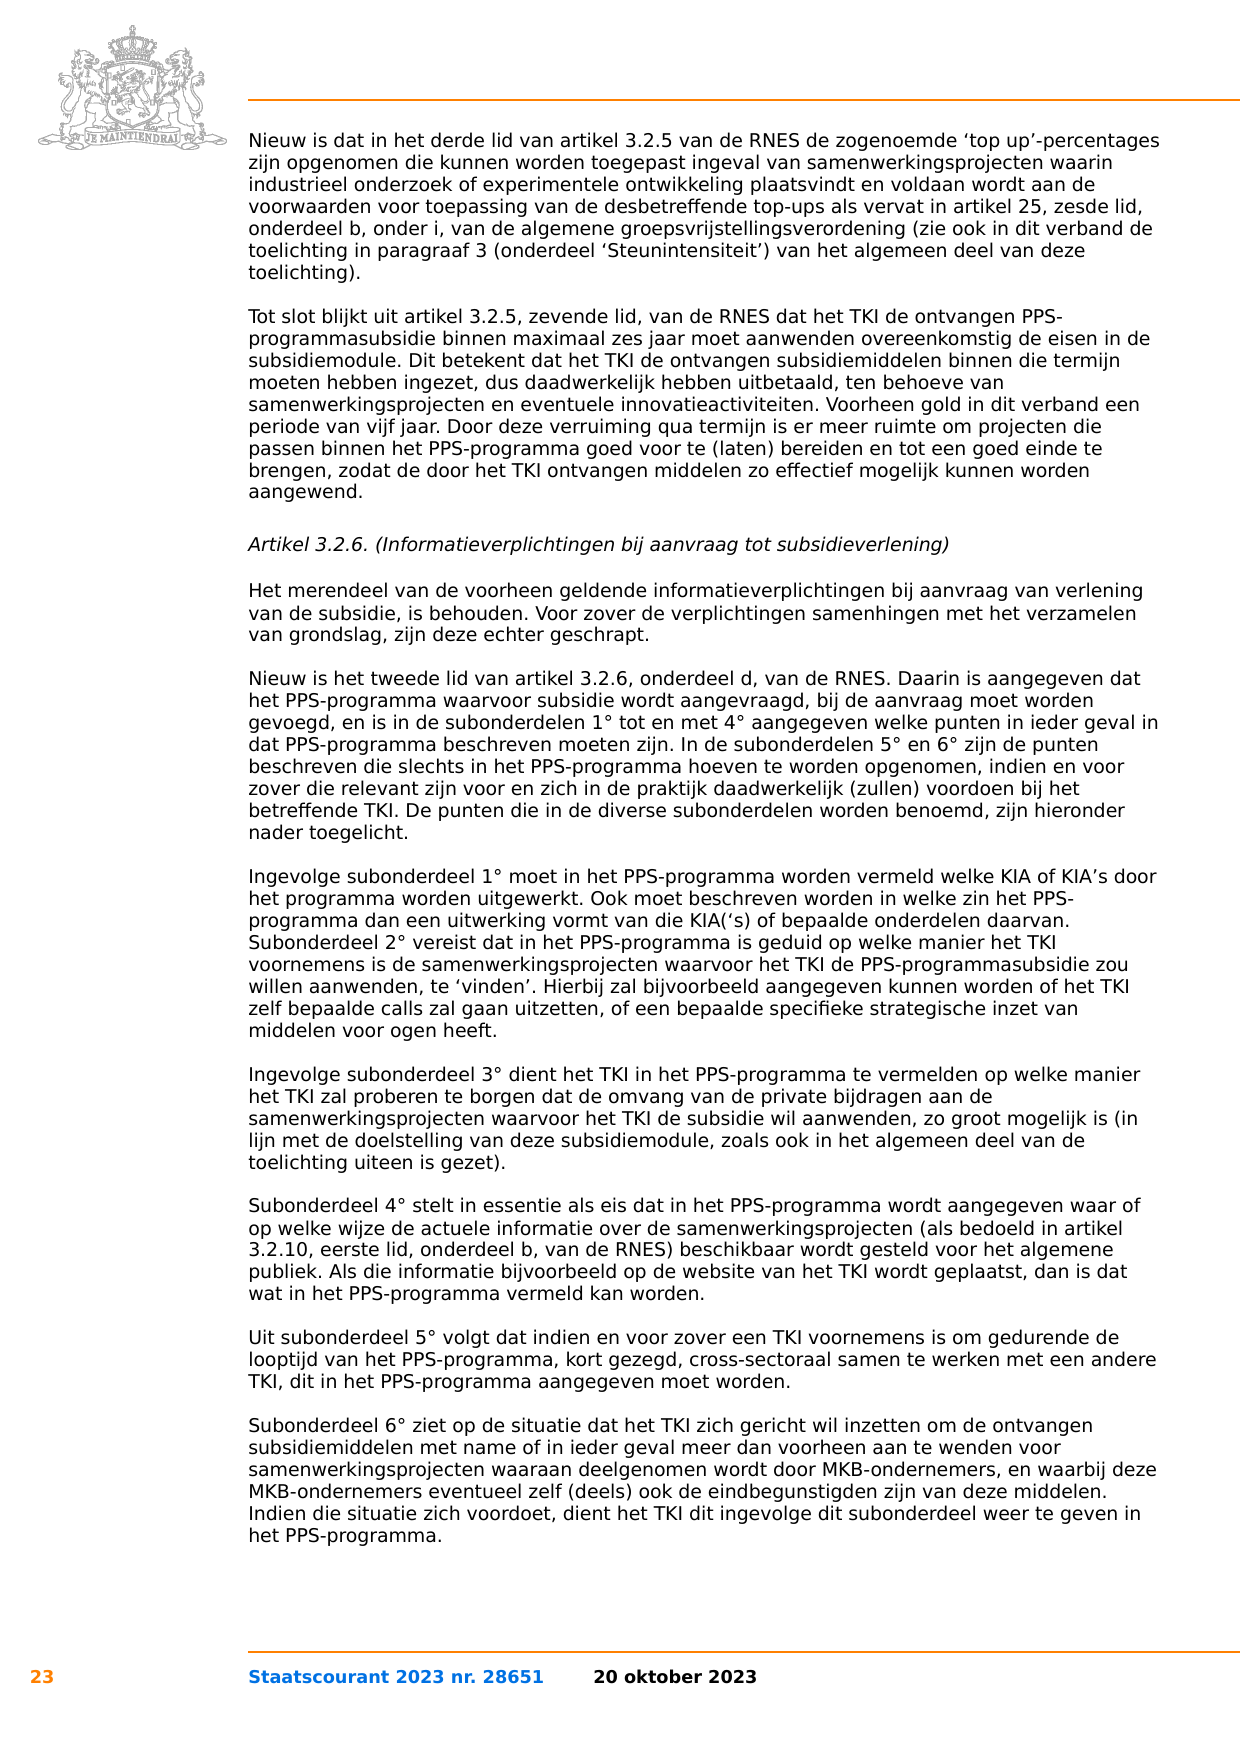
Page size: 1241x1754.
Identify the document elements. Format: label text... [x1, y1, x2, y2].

subtitle Artikel 3.2.6. (Informatieverplichtingen bij aanvraag tot subsidieverlening) [248, 533, 1163, 555]
text Ingevolge subonderdeel 1° moet in het PPS-programma worden vermeld welke KIA of KIA’s door het programma worden uitgewerkt. Ook moet beschreven worden in welke zin het PPS-programma dan een uitwerking vormt van die KIA(‘s) of bepaalde onderdelen daarvan. [248, 866, 1163, 932]
text Nieuw is dat in het derde lid van artikel 3.2.5 van de RNES de zogenoemde ‘top up’-percentages zijn opgenomen die kunnen worden toegepast ingeval van samenwerkingsprojecten waarin industrieel onderzoek of experimentele ontwikkeling plaatsvindt en voldaan wordt aan de voorwaarden voor toepassing van de desbetreffende top-ups als vervat in artikel 25, zesde lid, onderdeel b, onder i, van de algemene groepsvrijstellingsverordening (zie ook in dit verband de toelichting in paragraaf 3 (onderdeel ‘Steunintensiteit’) van het algemeen deel van deze toelichting). [248, 130, 1163, 284]
text Het merendeel van de voorheen geldende informatieverplichtingen bij aanvraag van verlening van de subsidie, is behouden. Voor zover de verplichtingen samenhingen met het verzamelen van grondslag, zijn deze echter geschrapt. [248, 580, 1163, 646]
text Subonderdeel 6° ziet op de situatie dat het TKI zich gericht wil inzetten om de ontvangen subsidiemiddelen met name of in ieder geval meer dan voorheen aan te wenden voor samenwerkingsprojecten waaraan deelgenomen wordt door MKB-ondernemers, en waarbij deze MKB-ondernemers eventueel zelf (deels) ook de eindbegunstigden zijn van deze middelen. Indien die situatie zich voordoet, dient het TKI dit ingevolge dit subonderdeel weer te geven in het PPS-programma. [248, 1415, 1163, 1547]
text Nieuw is het tweede lid van artikel 3.2.6, onderdeel d, van de RNES. Daarin is aangegeven dat het PPS-programma waarvoor subsidie wordt aangevraagd, bij de aanvraag moet worden gevoegd, en is in de subonderdelen 1° tot en met 4° aangegeven welke punten in ieder geval in dat PPS-programma beschreven moeten zijn. In de subonderdelen 5° en 6° zijn de punten beschreven die slechts in het PPS-programma hoeven te worden opgenomen, indien en voor zover die relevant zijn voor en zich in de praktijk daadwerkelijk (zullen) voordoen bij het betreffende TKI. De punten die in de diverse subonderdelen worden benoemd, zijn hieronder nader toegelicht. [248, 668, 1163, 844]
text Tot slot blijkt uit artikel 3.2.5, zevende lid, van de RNES dat het TKI de ontvangen PPS-programmasubsidie binnen maximaal zes jaar moet aanwenden overeenkomstig de eisen in de subsidiemodule. Dit betekent dat het TKI de ontvangen subsidiemiddelen binnen die termijn moeten hebben ingezet, dus daadwerkelijk hebben uitbetaald, ten behoeve van samenwerkingsprojecten en eventuele innovatieactiviteiten. Voorheen gold in dit verband een periode van vijf jaar. Door deze verruiming qua termijn is er meer ruimte om projecten die passen binnen het PPS-programma goed voor te (laten) bereiden en tot een goed einde te brengen, zodat de door het TKI ontvangen middelen zo effectief mogelijk kunnen worden aangewend. [248, 306, 1163, 503]
picture [38, 25, 227, 150]
text Subonderdeel 4° stelt in essentie als eis dat in het PPS-programma wordt aangegeven waar of op welke wijze de actuele informatie over de samenwerkingsprojecten (als bedoeld in artikel 3.2.10, eerste lid, onderdeel b, van de RNES) beschikbaar wordt gesteld voor het algemene publiek. Als die informatie bijvoorbeeld op de website van het TKI wordt geplaatst, dan is dat wat in het PPS-programma vermeld kan worden. [248, 1195, 1163, 1305]
text Subonderdeel 2° vereist dat in het PPS-programma is geduid op welke manier het TKI voornemens is de samenwerkingsprojecten waarvoor het TKI de PPS-programmasubsidie zou willen aanwenden, te ‘vinden’. Hierbij zal bijvoorbeeld aangegeven kunnen worden of het TKI zelf bepaalde calls zal gaan uitzetten, of een bepaalde specifieke strategische inzet van middelen voor ogen heeft. [248, 932, 1163, 1042]
text Uit subonderdeel 5° volgt dat indien en voor zover een TKI voornemens is om gedurende de looptijd van het PPS-programma, kort gezegd, cross-sectoraal samen te werken met een andere TKI, dit in het PPS-programma aangegeven moet worden. [248, 1327, 1163, 1393]
text Ingevolge subonderdeel 3° dient het TKI in het PPS-programma te vermelden op welke manier het TKI zal proberen te borgen dat de omvang van de private bijdragen aan de samenwerkingsprojecten waarvoor het TKI de subsidie wil aanwenden, zo groot mogelijk is (in lijn met de doelstelling van deze subsidiemodule, zoals ook in het algemeen deel van de toelichting uiteen is gezet). [248, 1064, 1163, 1173]
